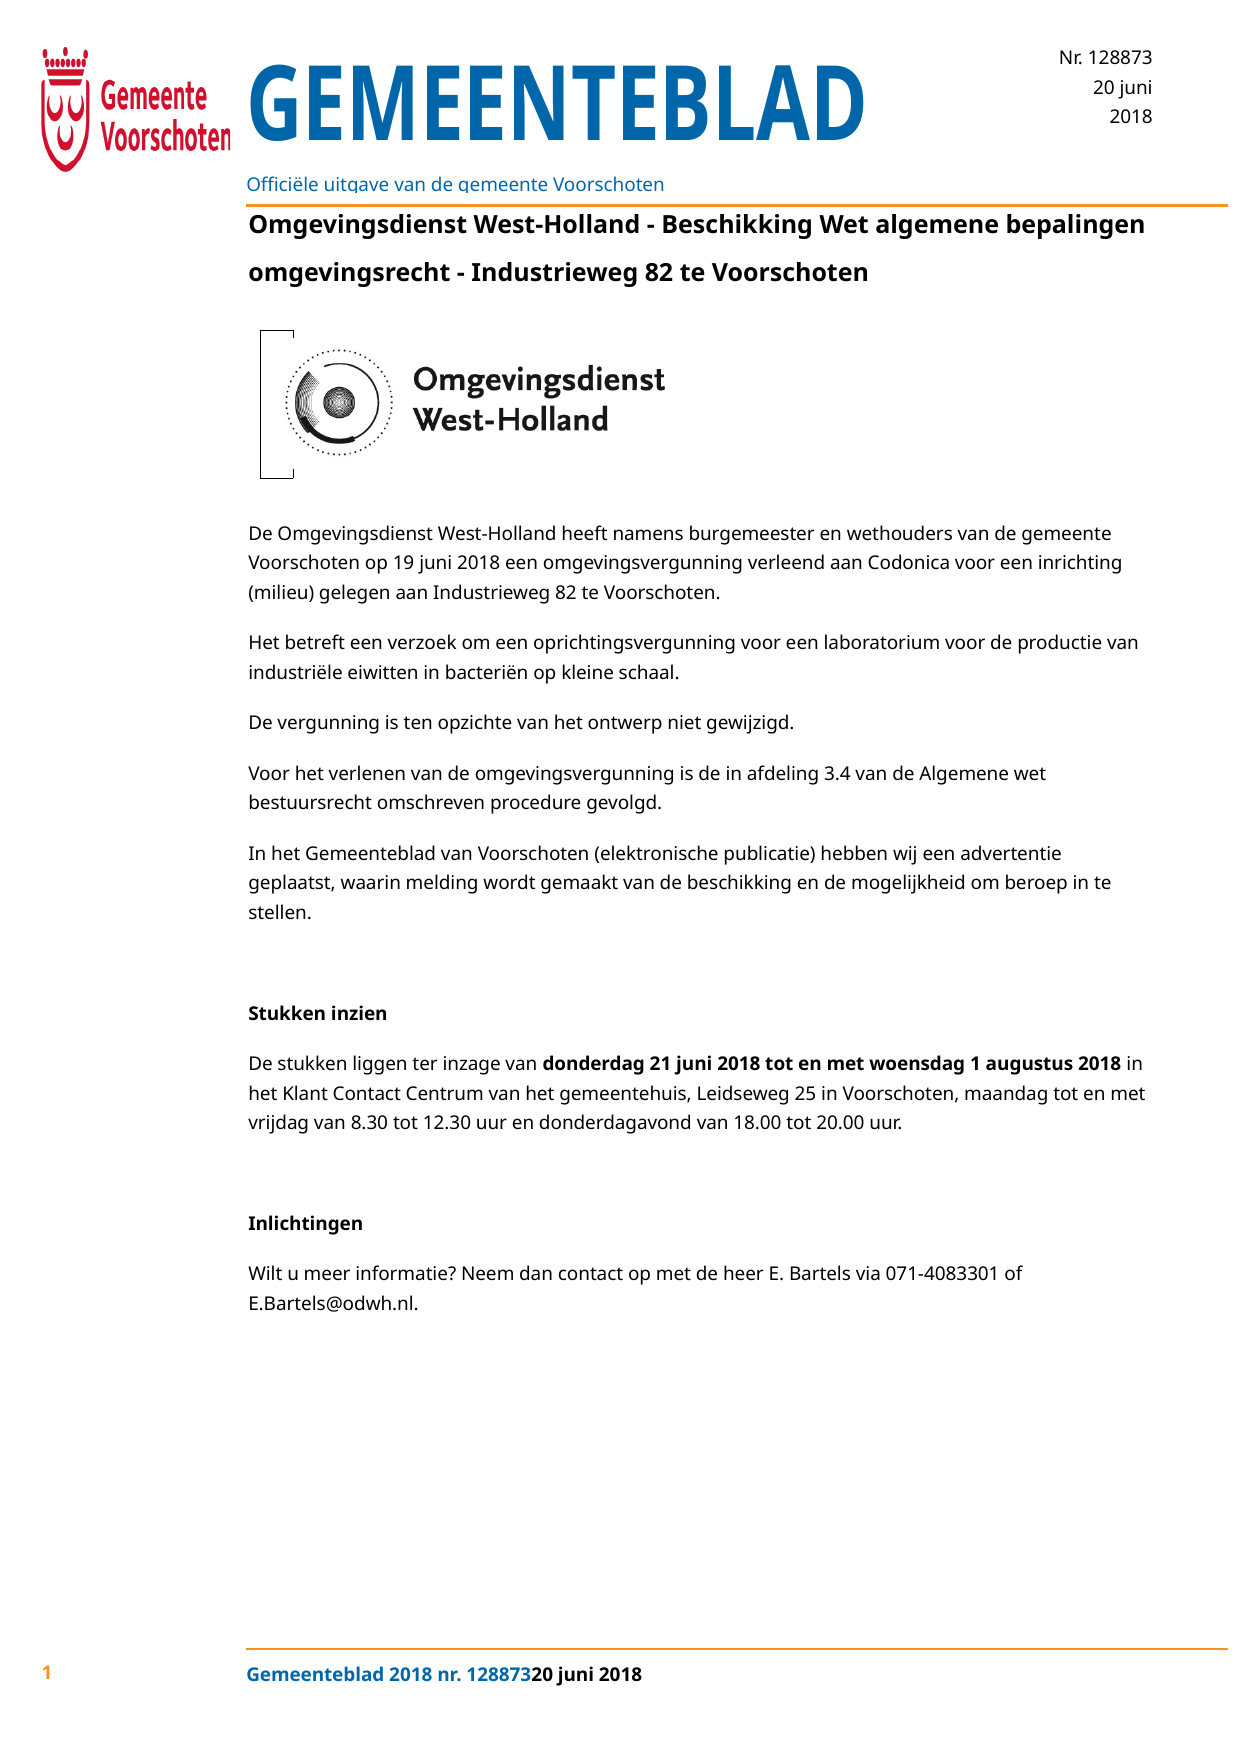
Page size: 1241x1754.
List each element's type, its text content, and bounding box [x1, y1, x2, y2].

text In het Gemeenteblad van Voorschoten (elektronische publicatie) hebben wij een advertentie geplaatst, waarin melding wordt gemaakt van de beschikking en de mogelijkheid om beroep in te stellen. [248, 840, 1152, 925]
text De Omgevingsdienst West-Holland heeft namens burgemeester en wethouders van de gemeente Voorschoten op 19 juni 2018 een omgevingsvergunning verleend aan Codonica voor een inrichting (milieu) gelegen aan Industrieweg 82 te Voorschoten. [248, 520, 1152, 605]
text Omgevingsdienst West-Holland - Beschikking Wet algemene bepalingen omgevingsrecht - Industrieweg 82 te Voorschoten [248, 207, 1152, 288]
text Het betreft een verzoek om een oprichtingsvergunning voor een laboratorium voor de productie van industriële eiwitten in bacteriën op kleine schaal. [248, 629, 1152, 685]
text Inlichtingen [248, 1210, 1152, 1236]
text Wilt u meer informatie? Neem dan contact op met de heer E. Bartels via 071-4083301 of E.Bartels@odwh.nl. [248, 1261, 1152, 1316]
text De vergunning is ten opzichte van het ontwerp niet gewijzigd. [248, 709, 1152, 735]
picture [268, 338, 683, 469]
text Stukken inzien [248, 1000, 1152, 1026]
picture [41, 47, 231, 172]
text De stukken liggen ter inzage van donderdag 21 juni 2018 tot en met woensdag 1 augustus 2018 in het Klant Contact Centrum van het gemeentehuis, Leidseweg 25 in Voorschoten, maandag tot en met vrijdag van 8.30 tot 12.30 uur en donderdagavond van 18.00 tot 20.00 uur. [248, 1050, 1152, 1135]
text Voor het verlenen van de omgevingsvergunning is de in afdeling 3.4 van de Algemene wet bestuursrecht omschreven procedure gevolgd. [248, 760, 1152, 815]
